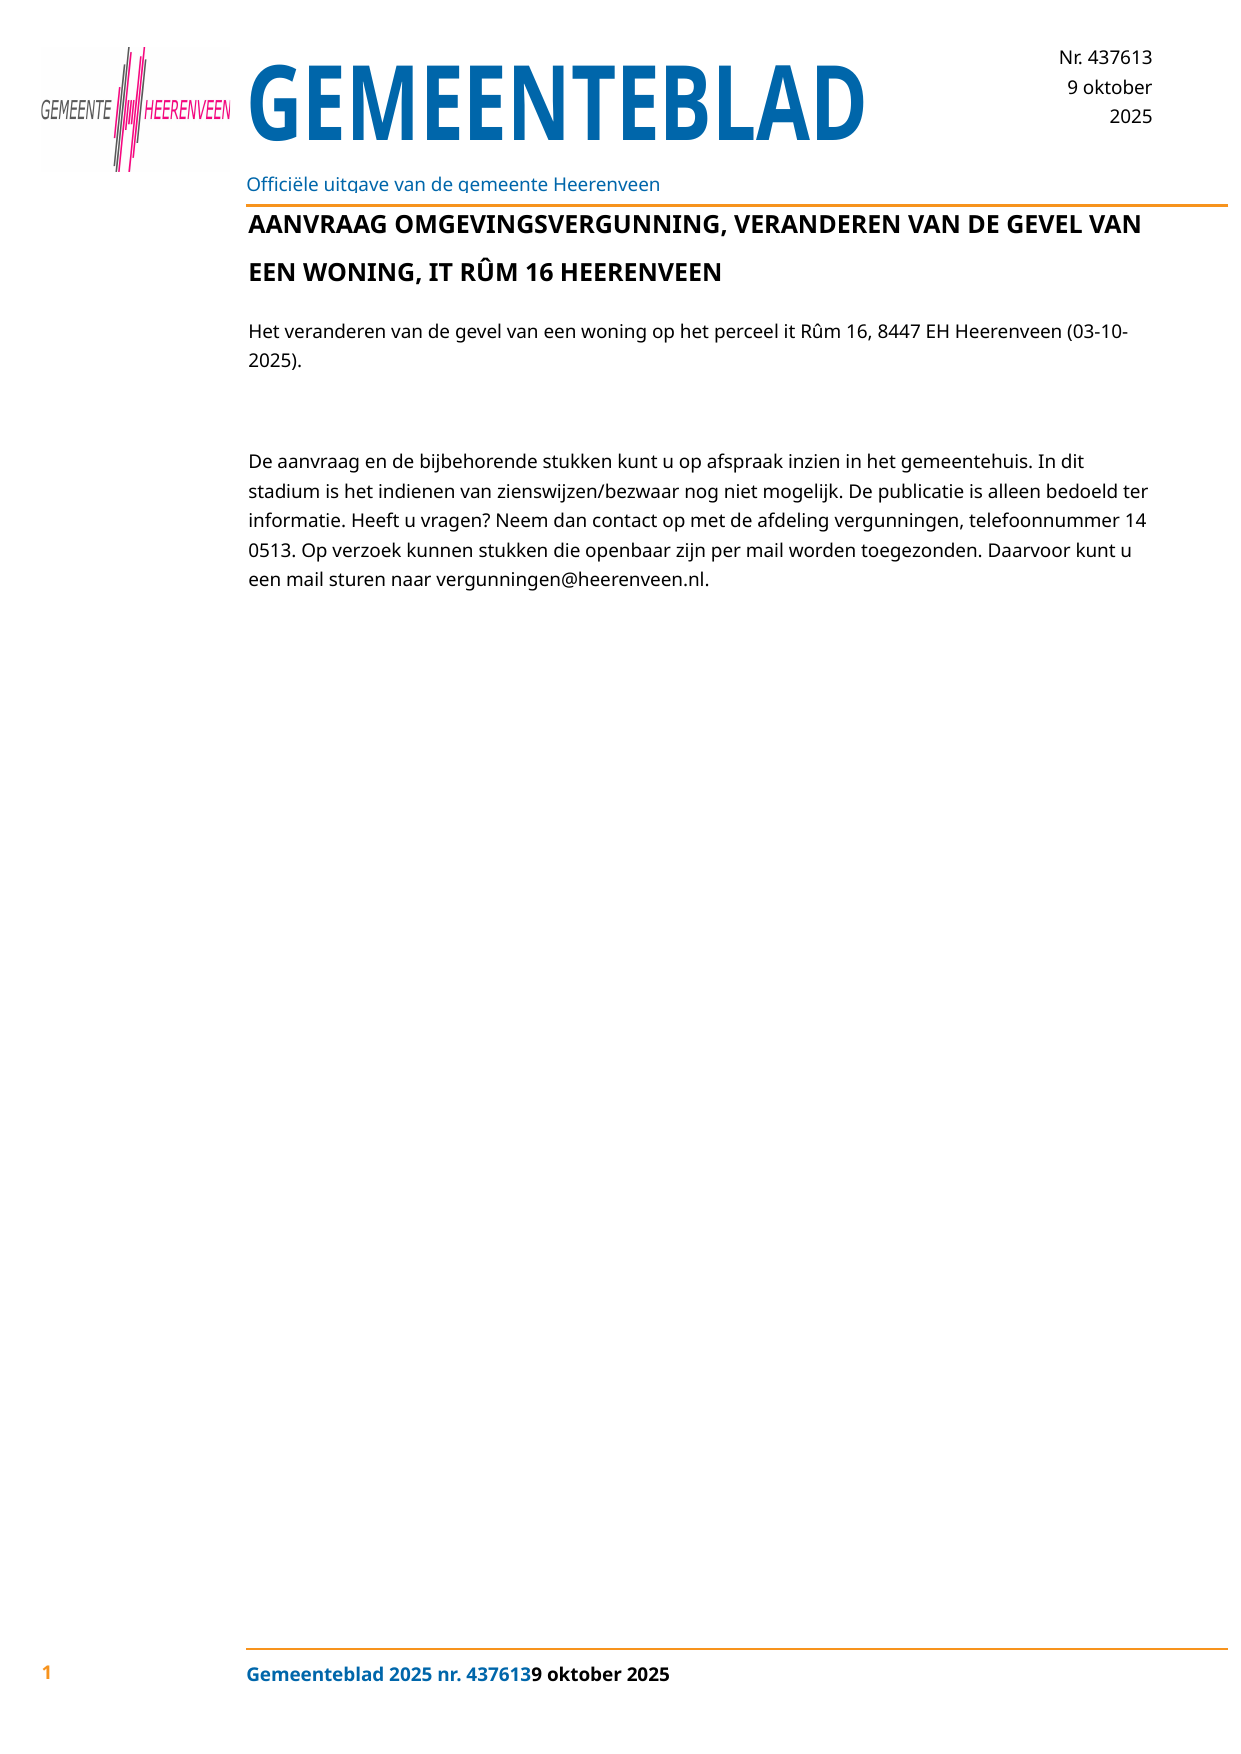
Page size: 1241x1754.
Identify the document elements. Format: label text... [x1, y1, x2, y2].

picture [41, 47, 231, 172]
text Het veranderen van de gevel van een woning op het perceel it Rûm 16, 8447 EH Heerenveen (03-10-2025). [248, 318, 1152, 373]
text AANVRAAG OMGEVINGSVERGUNNING, VERANDEREN VAN DE GEVEL VAN EEN WONING, IT RÛM 16 HEERENVEEN [248, 207, 1152, 288]
text De aanvraag en de bijbehorende stukken kunt u op afspraak inzien in het gemeentehuis. In dit stadium is het indienen van zienswijzen/bezwaar nog niet mogelijk. De publicatie is alleen bedoeld ter informatie. Heeft u vragen? Neem dan contact op met de afdeling vergunningen, telefoonnummer 14 0513. Op verzoek kunnen stukken die openbaar zijn per mail worden toegezonden. Daarvoor kunt u een mail sturen naar vergunningen@heerenveen.nl. [248, 448, 1152, 592]
